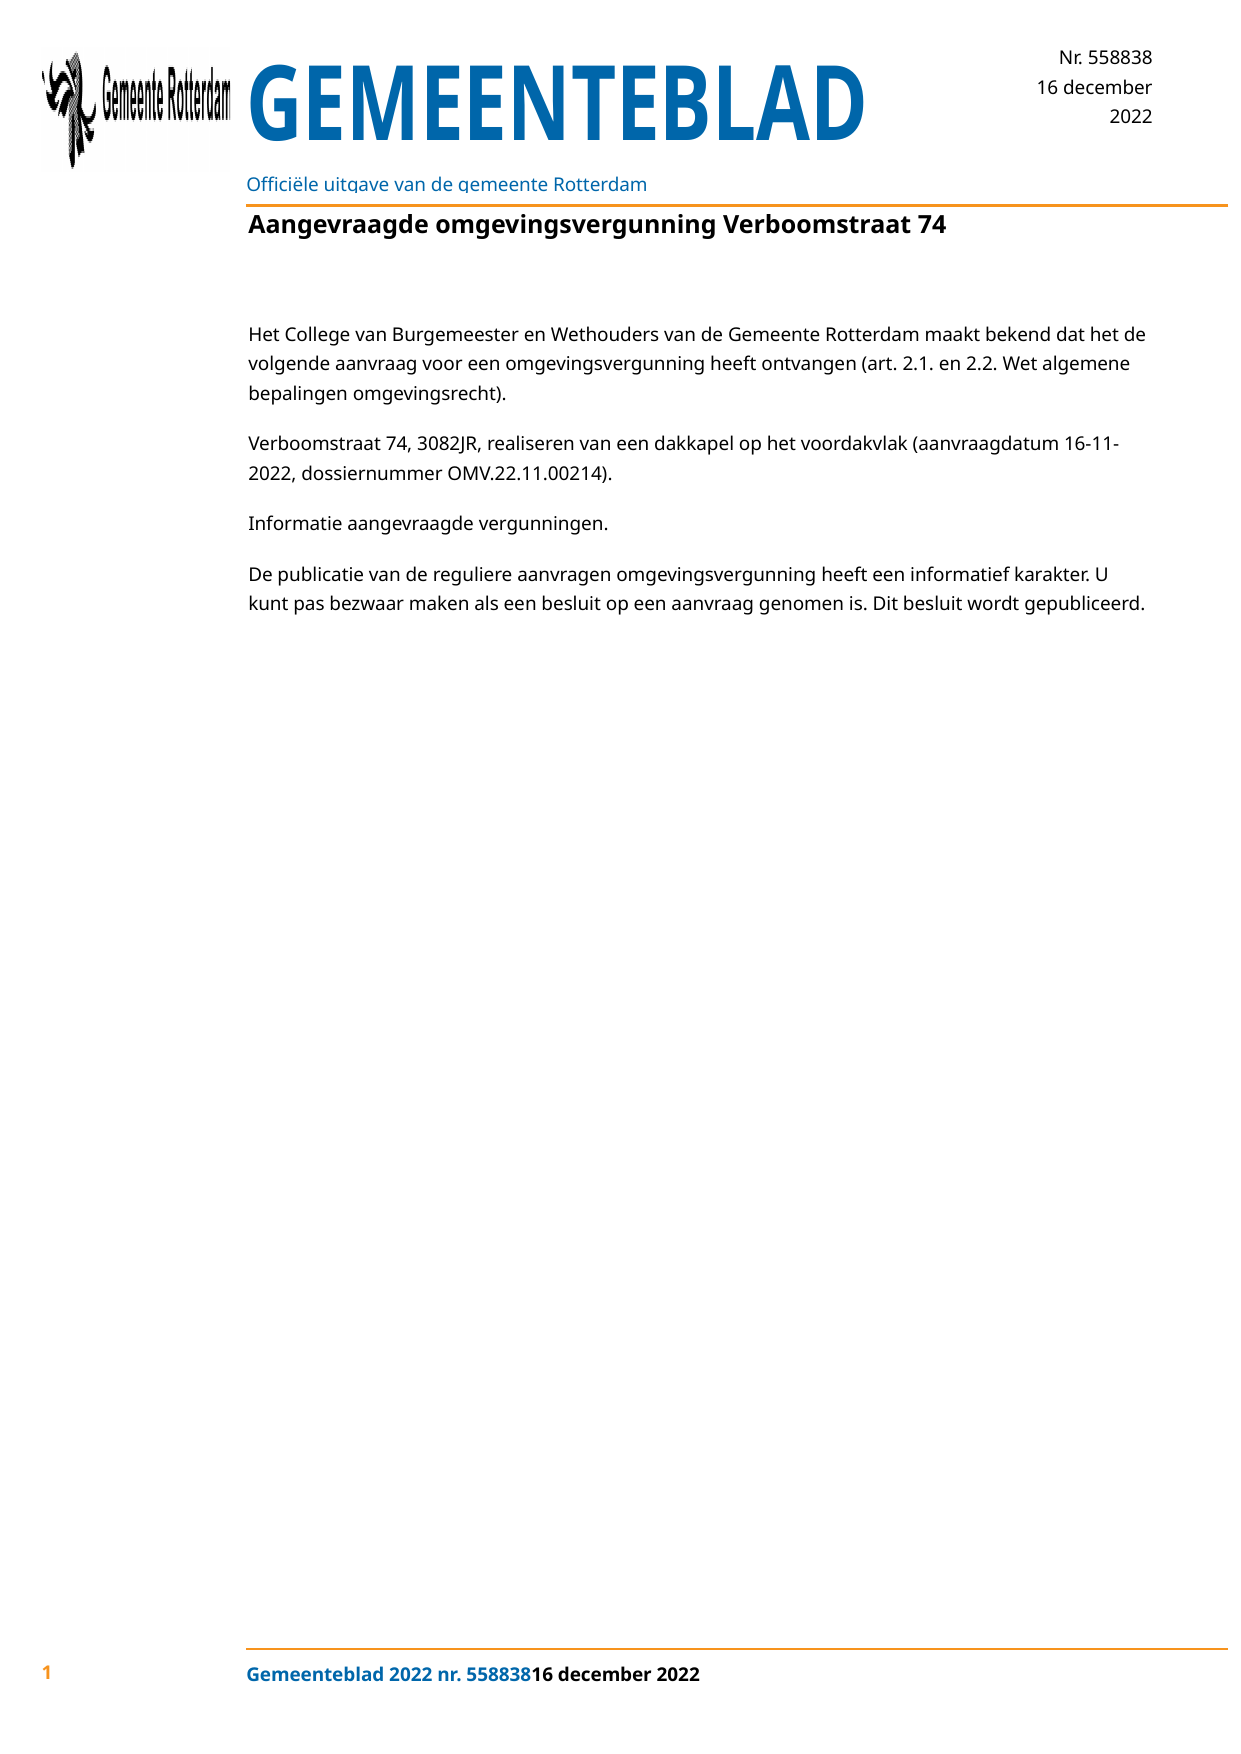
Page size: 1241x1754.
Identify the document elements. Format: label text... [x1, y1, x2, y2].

text Aangevraagde omgevingsvergunning Verboomstraat 74 [248, 207, 1152, 241]
text Verboomstraat 74, 3082JR, realiseren van een dakkapel op het voordakvlak (aanvraagdatum 16-11-2022, dossiernummer OMV.22.11.00214). [248, 430, 1152, 486]
text De publicatie van de reguliere aanvragen omgevingsvergunning heeft een informatief karakter. U kunt pas bezwaar maken als een besluit op een aanvraag genomen is. Dit besluit wordt gepubliceerd. [248, 561, 1152, 616]
text Informatie aangevraagde vergunningen. [248, 510, 1152, 536]
text Het College van Burgemeester en Wethouders van de Gemeente Rotterdam maakt bekend dat het de volgende aanvraag voor een omgevingsvergunning heeft ontvangen (art. 2.1. en 2.2. Wet algemene bepalingen omgevingsrecht). [248, 321, 1152, 406]
picture [41, 47, 231, 172]
